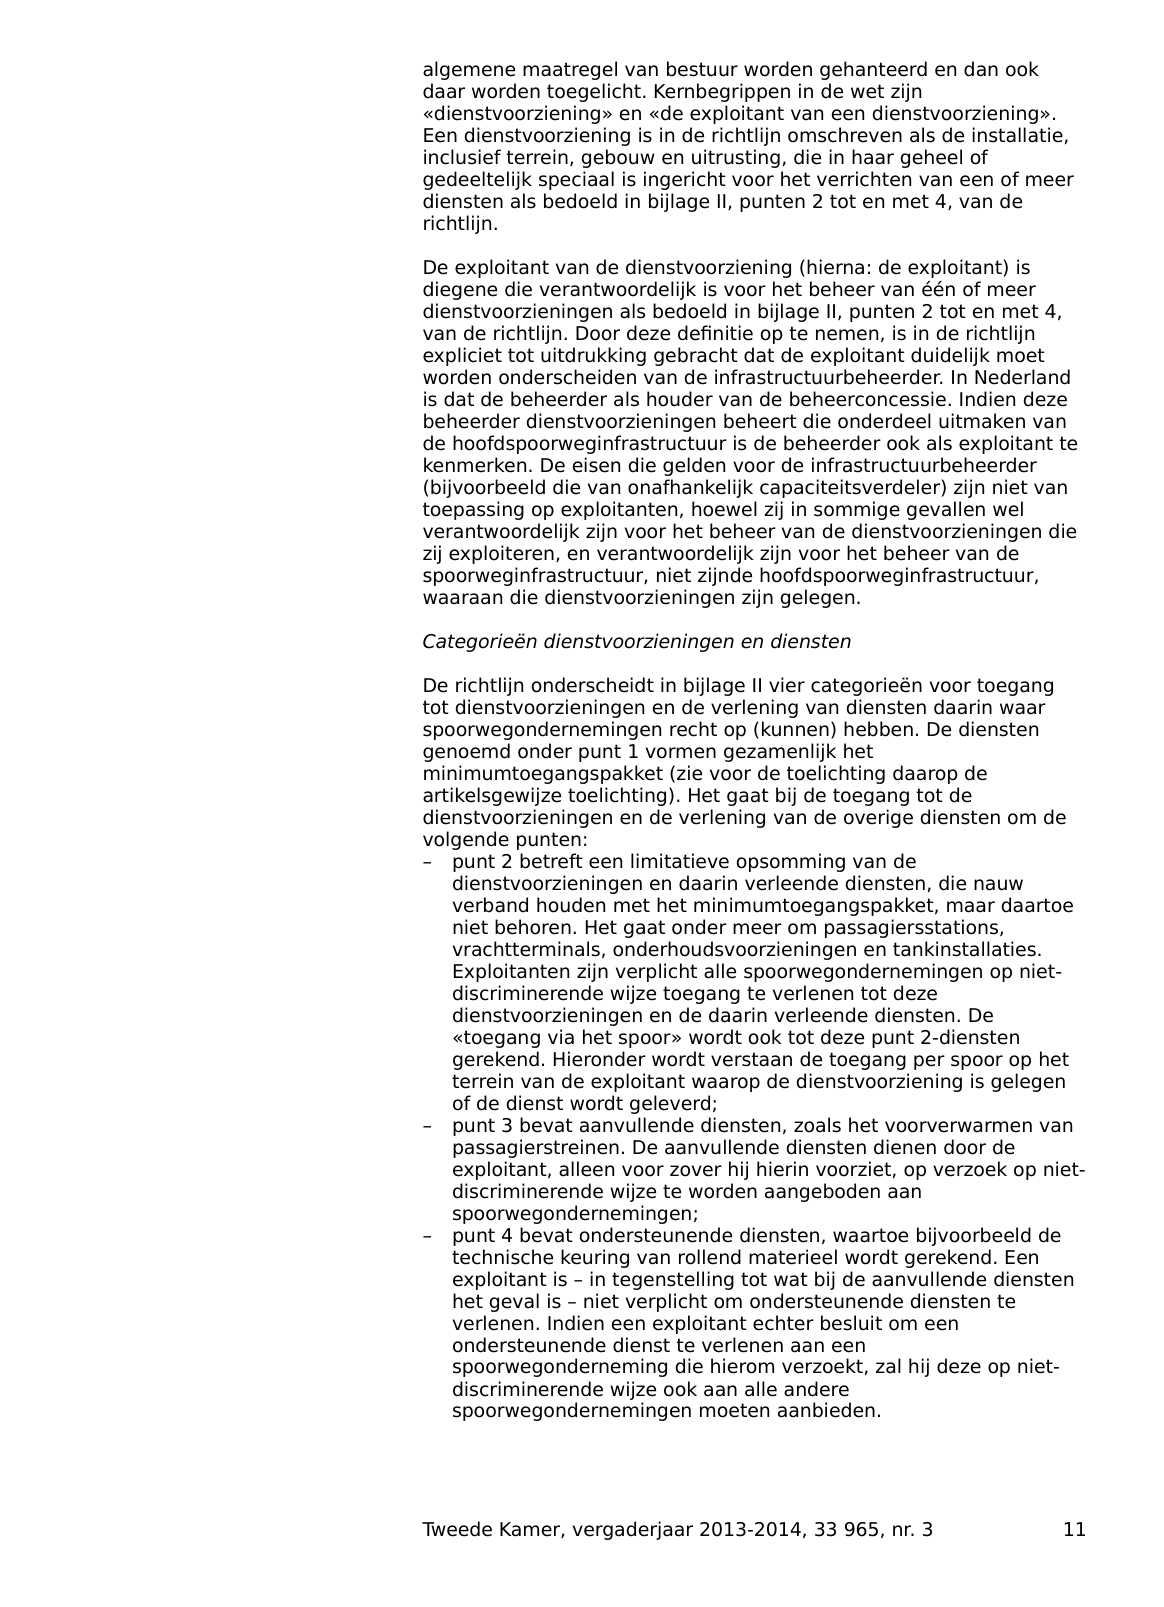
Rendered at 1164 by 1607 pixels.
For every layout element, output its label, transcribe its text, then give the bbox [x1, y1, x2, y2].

text algemene maatregel van bestuur worden gehanteerd en dan ook daar worden toegelicht. Kernbegrippen in de wet zijn «dienstvoorziening» en «de exploitant van een dienstvoorziening». [422, 59, 1087, 125]
text De richtlijn onderscheidt in bijlage II vier categorieën voor toegang tot dienstvoorzieningen en de verlening van diensten daarin waar spoorwegondernemingen recht op (kunnen) hebben. De diensten genoemd onder punt 1 vormen gezamenlijk het minimumtoegangspakket (zie voor de toelichting daarop de artikelsgewijze toelichting). Het gaat bij de toegang tot de dienstvoorzieningen en de verlening van de overige diensten om de volgende punten: [422, 675, 1087, 851]
subtitle Categorieën dienstvoorzieningen en diensten [422, 631, 1087, 653]
text – punt 2 betreft een limitatieve opsomming van de dienstvoorzieningen en daarin verleende diensten, die nauw verband houden met het minimumtoegangspakket, maar daartoe niet behoren. Het gaat onder meer om passagiersstations, vrachtterminals, onderhoudsvoorzieningen en tankinstallaties. Exploitanten zijn verplicht alle spoorwegondernemingen op niet-discriminerende wijze toegang te verlenen tot deze dienstvoorzieningen en de daarin verleende diensten. De «toegang via het spoor» wordt ook tot deze punt 2-diensten gerekend. Hieronder wordt verstaan de toegang per spoor op het terrein van de exploitant waarop de dienstvoorziening is gelegen of de dienst wordt geleverd; [422, 851, 1087, 1115]
text De exploitant van de dienstvoorziening (hierna: de exploitant) is diegene die verantwoordelijk is voor het beheer van één of meer dienstvoorzieningen als bedoeld in bijlage II, punten 2 tot en met 4, van de richtlijn. Door deze definitie op te nemen, is in de richtlijn expliciet tot uitdrukking gebracht dat de exploitant duidelijk moet worden onderscheiden van de infrastructuurbeheerder. In Nederland is dat de beheerder als houder van de beheerconcessie. Indien deze beheerder dienstvoorzieningen beheert die onderdeel uitmaken van de hoofdspoorweginfrastructuur is de beheerder ook als exploitant te kenmerken. De eisen die gelden voor de infrastructuurbeheerder (bijvoorbeeld die van onafhankelijk capaciteitsverdeler) zijn niet van toepassing op exploitanten, hoewel zij in sommige gevallen wel verantwoordelijk zijn voor het beheer van de dienstvoorzieningen die zij exploiteren, en verantwoordelijk zijn voor het beheer van de spoorweginfrastructuur, niet zijnde hoofdspoorweginfrastructuur, waaraan die dienstvoorzieningen zijn gelegen. [422, 257, 1087, 609]
text – punt 3 bevat aanvullende diensten, zoals het voorverwarmen van passagierstreinen. De aanvullende diensten dienen door de exploitant, alleen voor zover hij hierin voorziet, op verzoek op niet-discriminerende wijze te worden aangeboden aan spoorwegondernemingen; [422, 1115, 1087, 1224]
text – punt 4 bevat ondersteunende diensten, waartoe bijvoorbeeld de technische keuring van rollend materieel wordt gerekend. Een exploitant is – in tegenstelling tot wat bij de aanvullende diensten het geval is – niet verplicht om ondersteunende diensten te verlenen. Indien een exploitant echter besluit om een ondersteunende dienst te verlenen aan een spoorwegonderneming die hierom verzoekt, zal hij deze op niet-discriminerende wijze ook aan alle andere spoorwegondernemingen moeten aanbieden. [422, 1224, 1087, 1422]
text Een dienstvoorziening is in de richtlijn omschreven als de installatie, inclusief terrein, gebouw en uitrusting, die in haar geheel of gedeeltelijk speciaal is ingericht voor het verrichten van een of meer diensten als bedoeld in bijlage II, punten 2 tot en met 4, van de richtlijn. [422, 125, 1087, 235]
